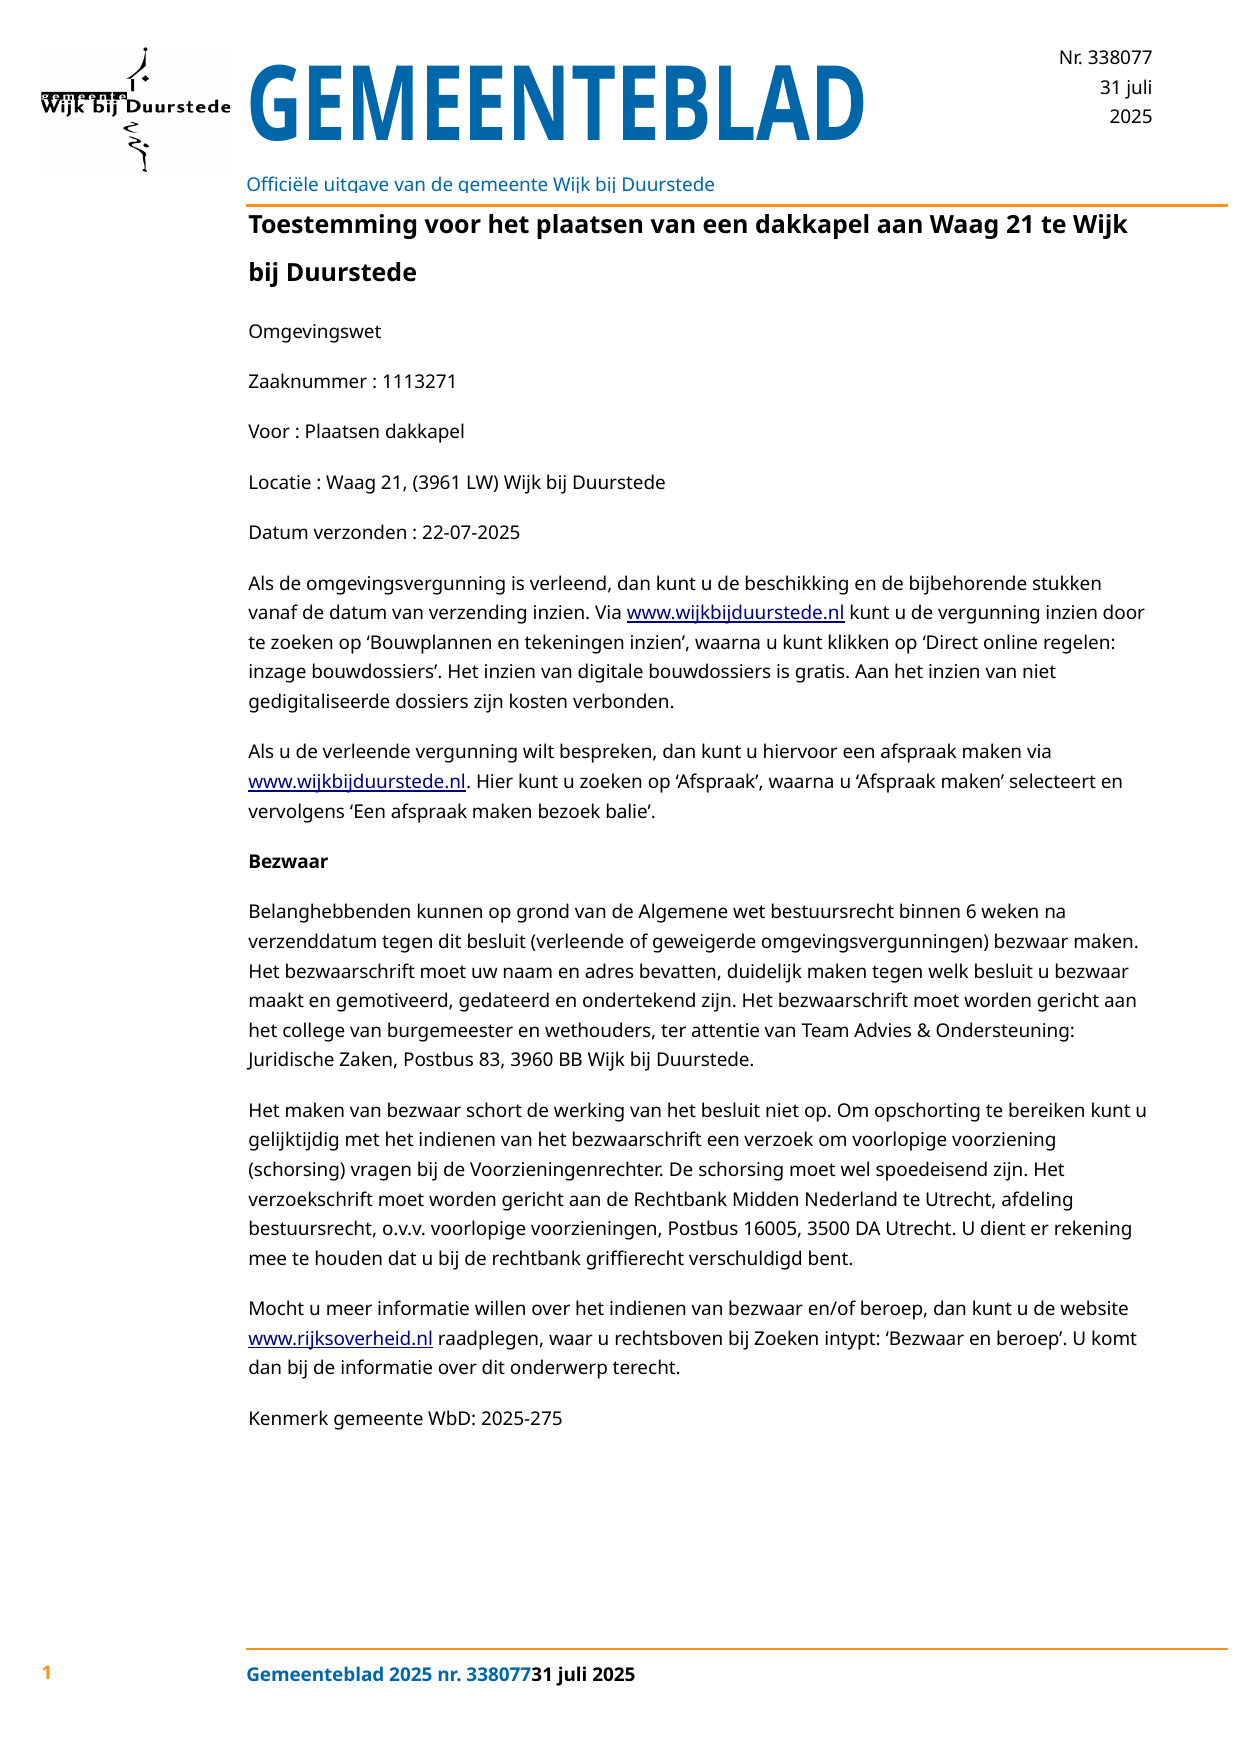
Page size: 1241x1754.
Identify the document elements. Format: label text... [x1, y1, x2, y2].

text Omgevingswet [248, 318, 1152, 344]
text Datum verzonden : 22-07-2025 [248, 519, 1152, 545]
text Het maken van bezwaar schort de werking van het besluit niet op. Om opschorting te bereiken kunt u gelijktijdig met het indienen van het bezwaarschrift een verzoek om voorlopige voorziening (schorsing) vragen bij de Voorzieningenrechter. De schorsing moet wel spoedeisend zijn. Het verzoekschrift moet worden gericht aan de Rechtbank Midden Nederland te Utrecht, afdeling bestuursrecht, o.v.v. voorlopige voorzieningen, Postbus 16005, 3500 DA Utrecht. U dient er rekening mee te houden dat u bij de rechtbank griffierecht verschuldigd bent. [248, 1097, 1152, 1271]
text Bezwaar [248, 848, 1152, 874]
text Als de omgevingsvergunning is verleend, dan kunt u de beschikking en de bijbehorende stukken vanaf de datum van verzending inzien. Via www.wijkbijduurstede.nl kunt u de vergunning inzien door te zoeken op ‘Bouwplannen en tekeningen inzien’, waarna u kunt klikken op ‘Direct online regelen: inzage bouwdossiers’. Het inzien van digitale bouwdossiers is gratis. Aan het inzien van niet gedigitaliseerde dossiers zijn kosten verbonden. [248, 570, 1152, 714]
text Zaaknummer : 1113271 [248, 368, 1152, 394]
text Kenmerk gemeente WbD: 2025-275 [248, 1405, 1152, 1431]
text Belanghebbenden kunnen op grond van de Algemene wet bestuursrecht binnen 6 weken na verzenddatum tegen dit besluit (verleende of geweigerde omgevingsvergunningen) bezwaar maken. Het bezwaarschrift moet uw naam en adres bevatten, duidelijk maken tegen welk besluit u bezwaar maakt en gemotiveerd, gedateerd en ondertekend zijn. Het bezwaarschrift moet worden gericht aan het college van burgemeester en wethouders, ter attentie van Team Advies & Ondersteuning: Juridische Zaken, Postbus 83, 3960 BB Wijk bij Duurstede. [248, 899, 1152, 1072]
text Locatie : Waag 21, (3961 LW) Wijk bij Duurstede [248, 469, 1152, 495]
text Voor : Plaatsen dakkapel [248, 419, 1152, 444]
text Mocht u meer informatie willen over het indienen van bezwaar en/of beroep, dan kunt u de website www.rijksoverheid.nl raadplegen, waar u rechtsboven bij Zoeken intypt: ‘Bezwaar en beroep’. U komt dan bij de informatie over dit onderwerp terecht. [248, 1295, 1152, 1380]
text Als u de verleende vergunning wilt bespreken, dan kunt u hiervoor een afspraak maken via www.wijkbijduurstede.nl. Hier kunt u zoeken op ‘Afspraak’, waarna u ‘Afspraak maken’ selecteert en vervolgens ‘Een afspraak maken bezoek balie’. [248, 739, 1152, 824]
text Toestemming voor het plaatsen van een dakkapel aan Waag 21 te Wijk bij Duurstede [248, 207, 1152, 288]
picture [41, 47, 231, 172]
